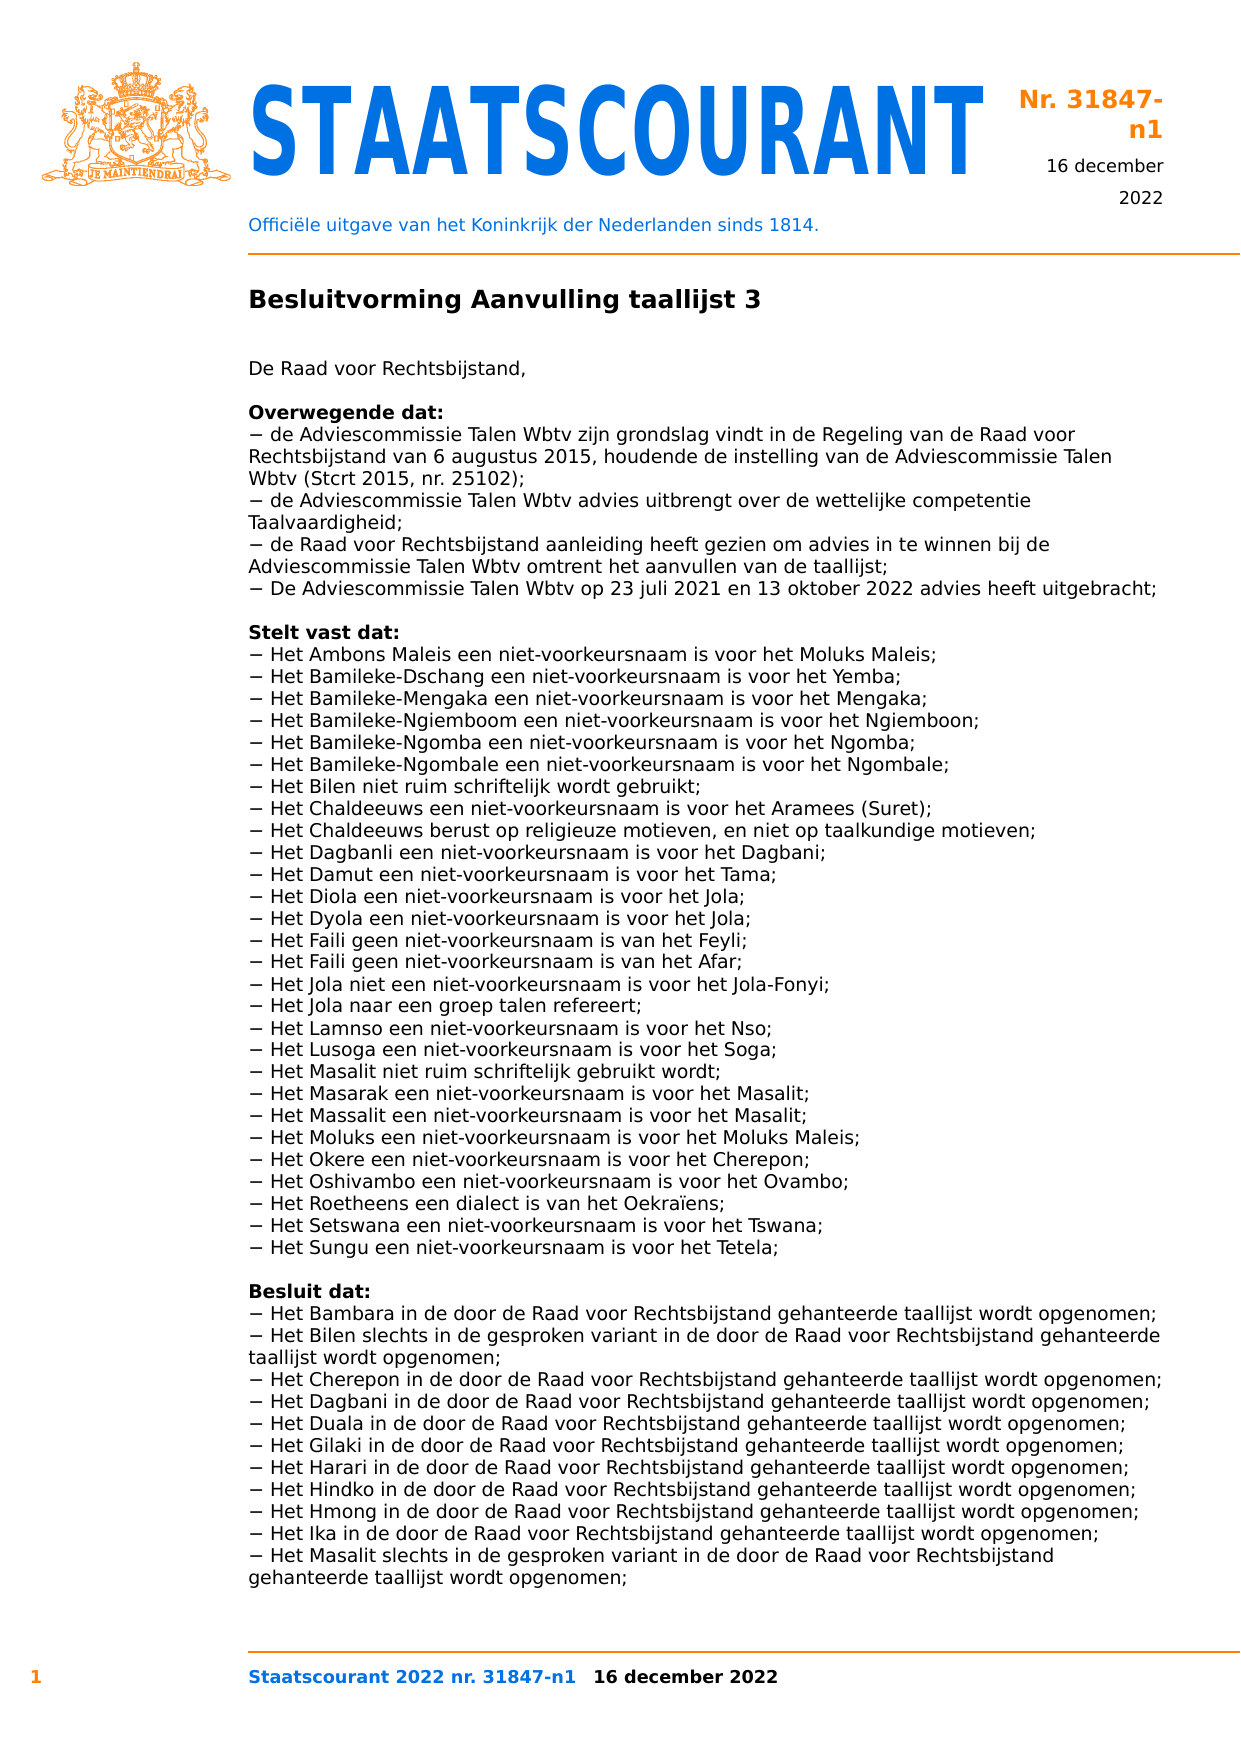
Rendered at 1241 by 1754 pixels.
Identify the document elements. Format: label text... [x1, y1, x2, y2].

text Overwegende dat: [248, 402, 1163, 424]
subtitle Besluitvorming Aanvulling taallijst 3 [248, 285, 1163, 314]
text − Het Setswana een niet-voorkeursnaam is voor het Tswana; [248, 1215, 1163, 1237]
table_header [25, 62, 248, 253]
text − Het Diola een niet-voorkeursnaam is voor het Jola; [248, 886, 1163, 907]
table_cell 2022 [998, 183, 1240, 215]
text − Het Gilaki in de door de Raad voor Rechtsbijstand gehanteerde taallijst wordt opgenomen; [248, 1435, 1163, 1457]
text − Het Bamileke-Ngombale een niet-voorkeursnaam is voor het Ngombale; [248, 754, 1163, 776]
text − Het Ika in de door de Raad voor Rechtsbijstand gehanteerde taallijst wordt opgenomen; [248, 1523, 1163, 1545]
text − Het Roetheens een dialect is van het Oekraïens; [248, 1193, 1163, 1215]
text − Het Bamileke-Mengaka een niet-voorkeursnaam is voor het Mengaka; [248, 688, 1163, 710]
text − Het Chaldeeuws een niet-voorkeursnaam is voor het Aramees (Suret); [248, 798, 1163, 819]
text Stelt vast dat: [248, 622, 1163, 644]
text − Het Lamnso een niet-voorkeursnaam is voor het Nso; [248, 1017, 1163, 1039]
text − De Adviescommissie Talen Wbtv op 23 juli 2021 en 13 oktober 2022 advies heeft uitgebracht; [248, 578, 1163, 600]
text − Het Bilen niet ruim schriftelijk wordt gebruikt; [248, 776, 1163, 798]
text Besluit dat: [248, 1281, 1163, 1303]
text − Het Bamileke-Dschang een niet-voorkeursnaam is voor het Yemba; [248, 666, 1163, 688]
table_cell 16 december [998, 150, 1240, 182]
text − Het Okere een niet-voorkeursnaam is voor het Cherepon; [248, 1149, 1163, 1171]
text − Het Bilen slechts in de gesproken variant in de door de Raad voor Rechtsbijstand gehanteerde taallijst wordt opgenomen; [248, 1325, 1163, 1369]
text − Het Moluks een niet-voorkeursnaam is voor het Moluks Maleis; [248, 1127, 1163, 1149]
text − Het Dagbanli een niet-voorkeursnaam is voor het Dagbani; [248, 842, 1163, 863]
text − Het Hindko in de door de Raad voor Rechtsbijstand gehanteerde taallijst wordt opgenomen; [248, 1479, 1163, 1501]
text − Het Faili geen niet-voorkeursnaam is van het Feyli; [248, 929, 1163, 951]
text − Het Dagbani in de door de Raad voor Rechtsbijstand gehanteerde taallijst wordt opgenomen; [248, 1391, 1163, 1413]
table_header STAATSCOURANT [248, 62, 998, 215]
text − Het Masalit slechts in de gesproken variant in de door de Raad voor Rechtsbijstand gehanteerde taallijst wordt opgenomen; [248, 1545, 1163, 1589]
text − Het Jola niet een niet-voorkeursnaam is voor het Jola-Fonyi; [248, 973, 1163, 995]
picture [41, 62, 231, 186]
text − Het Harari in de door de Raad voor Rechtsbijstand gehanteerde taallijst wordt opgenomen; [248, 1457, 1163, 1479]
text − Het Chaldeeuws berust op religieuze motieven, en niet op taalkundige motieven; [248, 819, 1163, 842]
text − Het Bambara in de door de Raad voor Rechtsbijstand gehanteerde taallijst wordt opgenomen; [248, 1303, 1163, 1325]
text De Raad voor Rechtsbijstand, [248, 358, 1163, 380]
text − Het Ambons Maleis een niet-voorkeursnaam is voor het Moluks Maleis; [248, 644, 1163, 666]
text − Het Lusoga een niet-voorkeursnaam is voor het Soga; [248, 1039, 1163, 1061]
text − Het Damut een niet-voorkeursnaam is voor het Tama; [248, 863, 1163, 886]
text − Het Cherepon in de door de Raad voor Rechtsbijstand gehanteerde taallijst wordt opgenomen; [248, 1369, 1163, 1391]
table_cell Officiële uitgave van het Koninkrijk der Nederlanden sinds 1814. [248, 215, 1240, 253]
text − Het Masarak een niet-voorkeursnaam is voor het Masalit; [248, 1083, 1163, 1105]
text − de Adviescommissie Talen Wbtv zijn grondslag vindt in de Regeling van de Raad voor Rechtsbijstand van 6 augustus 2015, houdende de instelling van de Adviescommissie Talen Wbtv (Stcrt 2015, nr. 25102); [248, 424, 1163, 490]
text − Het Bamileke-Ngiemboom een niet-voorkeursnaam is voor het Ngiemboon; [248, 710, 1163, 732]
text − Het Dyola een niet-voorkeursnaam is voor het Jola; [248, 907, 1163, 929]
text − Het Masalit niet ruim schriftelijk gebruikt wordt; [248, 1061, 1163, 1083]
text − Het Sungu een niet-voorkeursnaam is voor het Tetela; [248, 1237, 1163, 1259]
text − Het Jola naar een groep talen refereert; [248, 995, 1163, 1017]
text − Het Bamileke-Ngomba een niet-voorkeursnaam is voor het Ngomba; [248, 732, 1163, 754]
text − Het Faili geen niet-voorkeursnaam is van het Afar; [248, 951, 1163, 973]
text − Het Duala in de door de Raad voor Rechtsbijstand gehanteerde taallijst wordt opgenomen; [248, 1413, 1163, 1435]
text − Het Oshivambo een niet-voorkeursnaam is voor het Ovambo; [248, 1171, 1163, 1193]
text − de Adviescommissie Talen Wbtv advies uitbrengt over de wettelijke competentie Taalvaardigheid; [248, 490, 1163, 534]
text − de Raad voor Rechtsbijstand aanleiding heeft gezien om advies in te winnen bij de Adviescommissie Talen Wbtv omtrent het aanvullen van de taallijst; [248, 534, 1163, 578]
table_header Nr. 31847-n1 [998, 62, 1240, 150]
text − Het Hmong in de door de Raad voor Rechtsbijstand gehanteerde taallijst wordt opgenomen; [248, 1501, 1163, 1523]
text − Het Massalit een niet-voorkeursnaam is voor het Masalit; [248, 1105, 1163, 1127]
